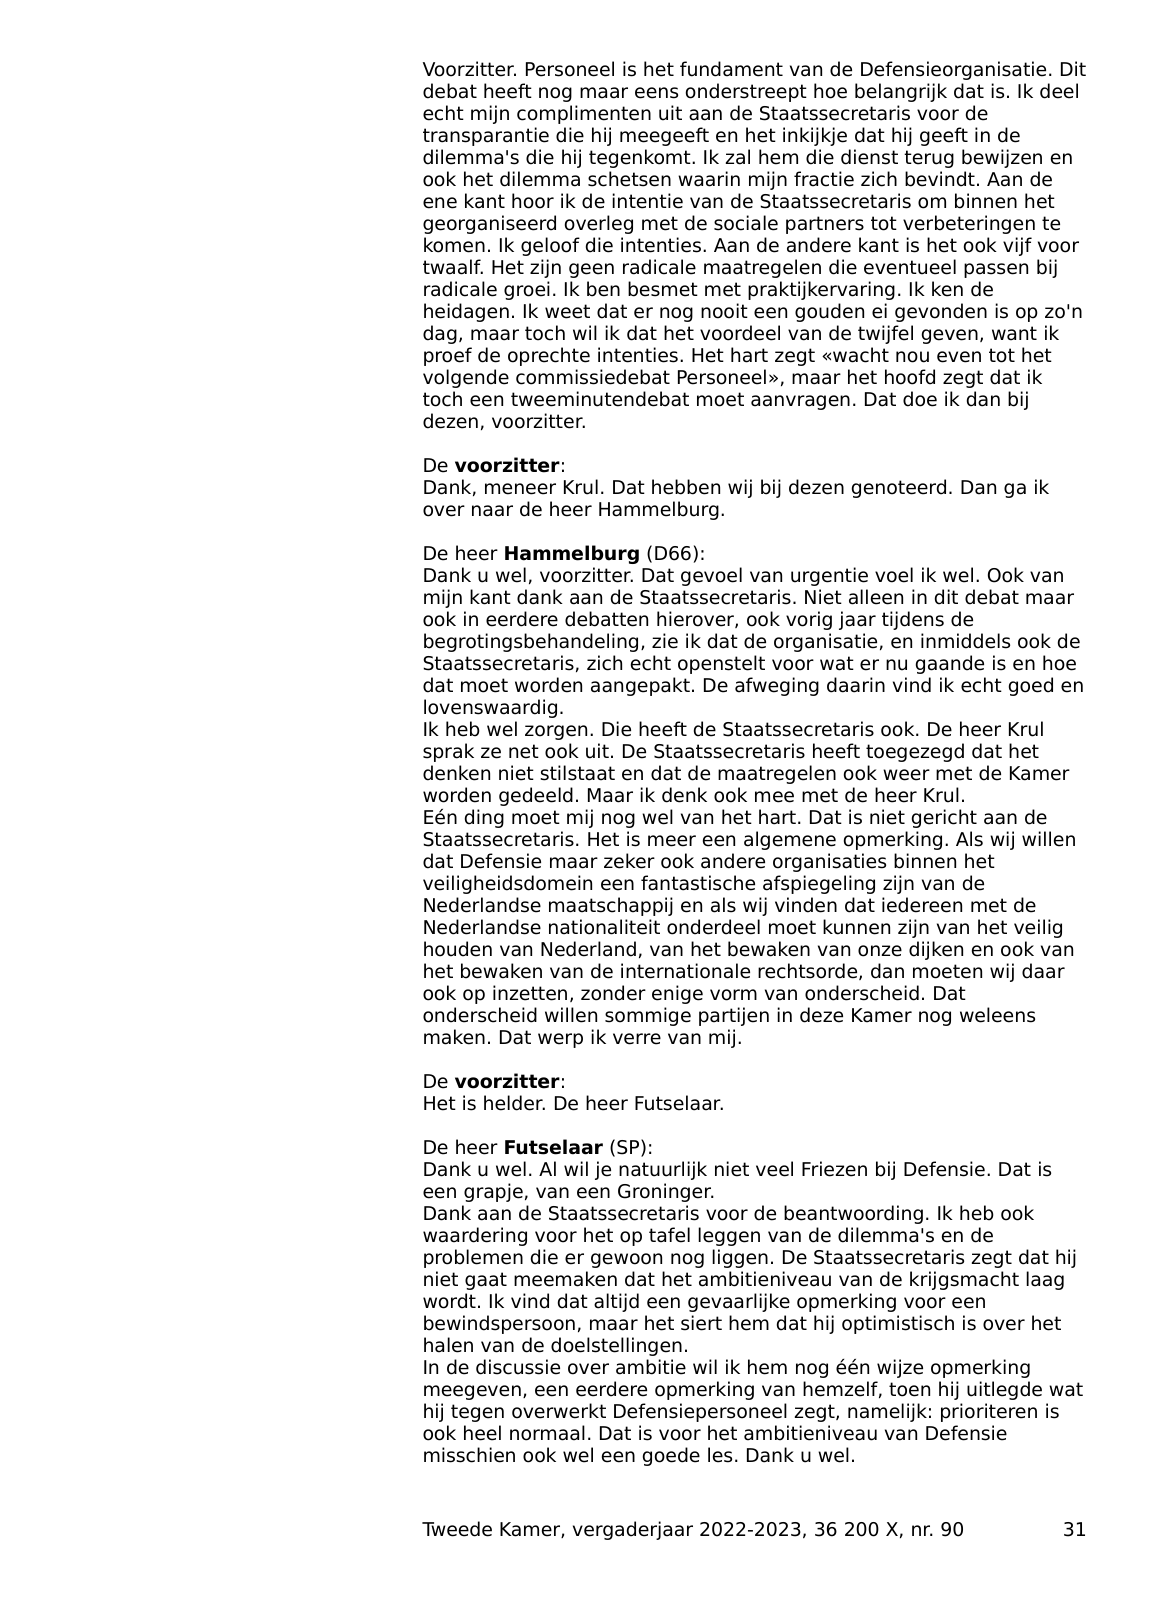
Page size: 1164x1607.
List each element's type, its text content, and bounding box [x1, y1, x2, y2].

text Dank u wel, voorzitter. Dat gevoel van urgentie voel ik wel. Ook van mijn kant dank aan de Staatssecretaris. Niet alleen in dit debat maar ook in eerdere debatten hierover, ook vorig jaar tijdens de begrotingsbehandeling, zie ik dat de organisatie, en inmiddels ook de Staatssecretaris, zich echt openstelt voor wat er nu gaande is en hoe dat moet worden aangepakt. De afweging daarin vind ik echt goed en lovenswaardig. [422, 565, 1087, 719]
text Voorzitter. Personeel is het fundament van de Defensieorganisatie. Dit debat heeft nog maar eens onderstreept hoe belangrijk dat is. Ik deel echt mijn complimenten uit aan de Staatssecretaris voor de transparantie die hij meegeeft en het inkijkje dat hij geeft in de dilemma's die hij tegenkomt. Ik zal hem die dienst terug bewijzen en ook het dilemma schetsen waarin mijn fractie zich bevindt. Aan de ene kant hoor ik de intentie van de Staatssecretaris om binnen het georganiseerd overleg met de sociale partners tot verbeteringen te komen. Ik geloof die intenties. Aan de andere kant is het ook vijf voor twaalf. Het zijn geen radicale maatregelen die eventueel passen bij radicale groei. Ik ben besmet met praktijkervaring. Ik ken de heidagen. Ik weet dat er nog nooit een gouden ei gevonden is op zo'n dag, maar toch wil ik dat het voordeel van de twijfel geven, want ik proef de oprechte intenties. Het hart zegt «wacht nou even tot het volgende commissiedebat Personeel», maar het hoofd zegt dat ik toch een tweeminutendebat moet aanvragen. Dat doe ik dan bij dezen, voorzitter. [422, 59, 1087, 433]
text In de discussie over ambitie wil ik hem nog één wijze opmerking meegeven, een eerdere opmerking van hemzelf, toen hij uitlegde wat hij tegen overwerkt Defensiepersoneel zegt, namelijk: prioriteren is ook heel normaal. Dat is voor het ambitieniveau van Defensie misschien ook wel een goede les. Dank u wel. [422, 1357, 1087, 1467]
text De voorzitter: [422, 1071, 1087, 1093]
text Eén ding moet mij nog wel van het hart. Dat is niet gericht aan de Staatssecretaris. Het is meer een algemene opmerking. Als wij willen dat Defensie maar zeker ook andere organisaties binnen het veiligheidsdomein een fantastische afspiegeling zijn van de Nederlandse maatschappij en als wij vinden dat iedereen met de Nederlandse nationaliteit onderdeel moet kunnen zijn van het veilig houden van Nederland, van het bewaken van onze dijken en ook van het bewaken van de internationale rechtsorde, dan moeten wij daar ook op inzetten, zonder enige vorm van onderscheid. Dat onderscheid willen sommige partijen in deze Kamer nog weleens maken. Dat werp ik verre van mij. [422, 807, 1087, 1048]
text De heer Hammelburg (D66): [422, 543, 1087, 565]
text Ik heb wel zorgen. Die heeft de Staatssecretaris ook. De heer Krul sprak ze net ook uit. De Staatssecretaris heeft toegezegd dat het denken niet stilstaat en dat de maatregelen ook weer met de Kamer worden gedeeld. Maar ik denk ook mee met de heer Krul. [422, 719, 1087, 807]
text Het is helder. De heer Futselaar. [422, 1093, 1087, 1115]
text Dank, meneer Krul. Dat hebben wij bij dezen genoteerd. Dan ga ik over naar de heer Hammelburg. [422, 477, 1087, 521]
text De heer Futselaar (SP): [422, 1137, 1087, 1159]
text De voorzitter: [422, 455, 1087, 477]
text Dank u wel. Al wil je natuurlijk niet veel Friezen bij Defensie. Dat is een grapje, van een Groninger. [422, 1159, 1087, 1203]
text Dank aan de Staatssecretaris voor de beantwoording. Ik heb ook waardering voor het op tafel leggen van de dilemma's en de problemen die er gewoon nog liggen. De Staatssecretaris zegt dat hij niet gaat meemaken dat het ambitieniveau van de krijgsmacht laag wordt. Ik vind dat altijd een gevaarlijke opmerking voor een bewindspersoon, maar het siert hem dat hij optimistisch is over het halen van de doelstellingen. [422, 1203, 1087, 1357]
